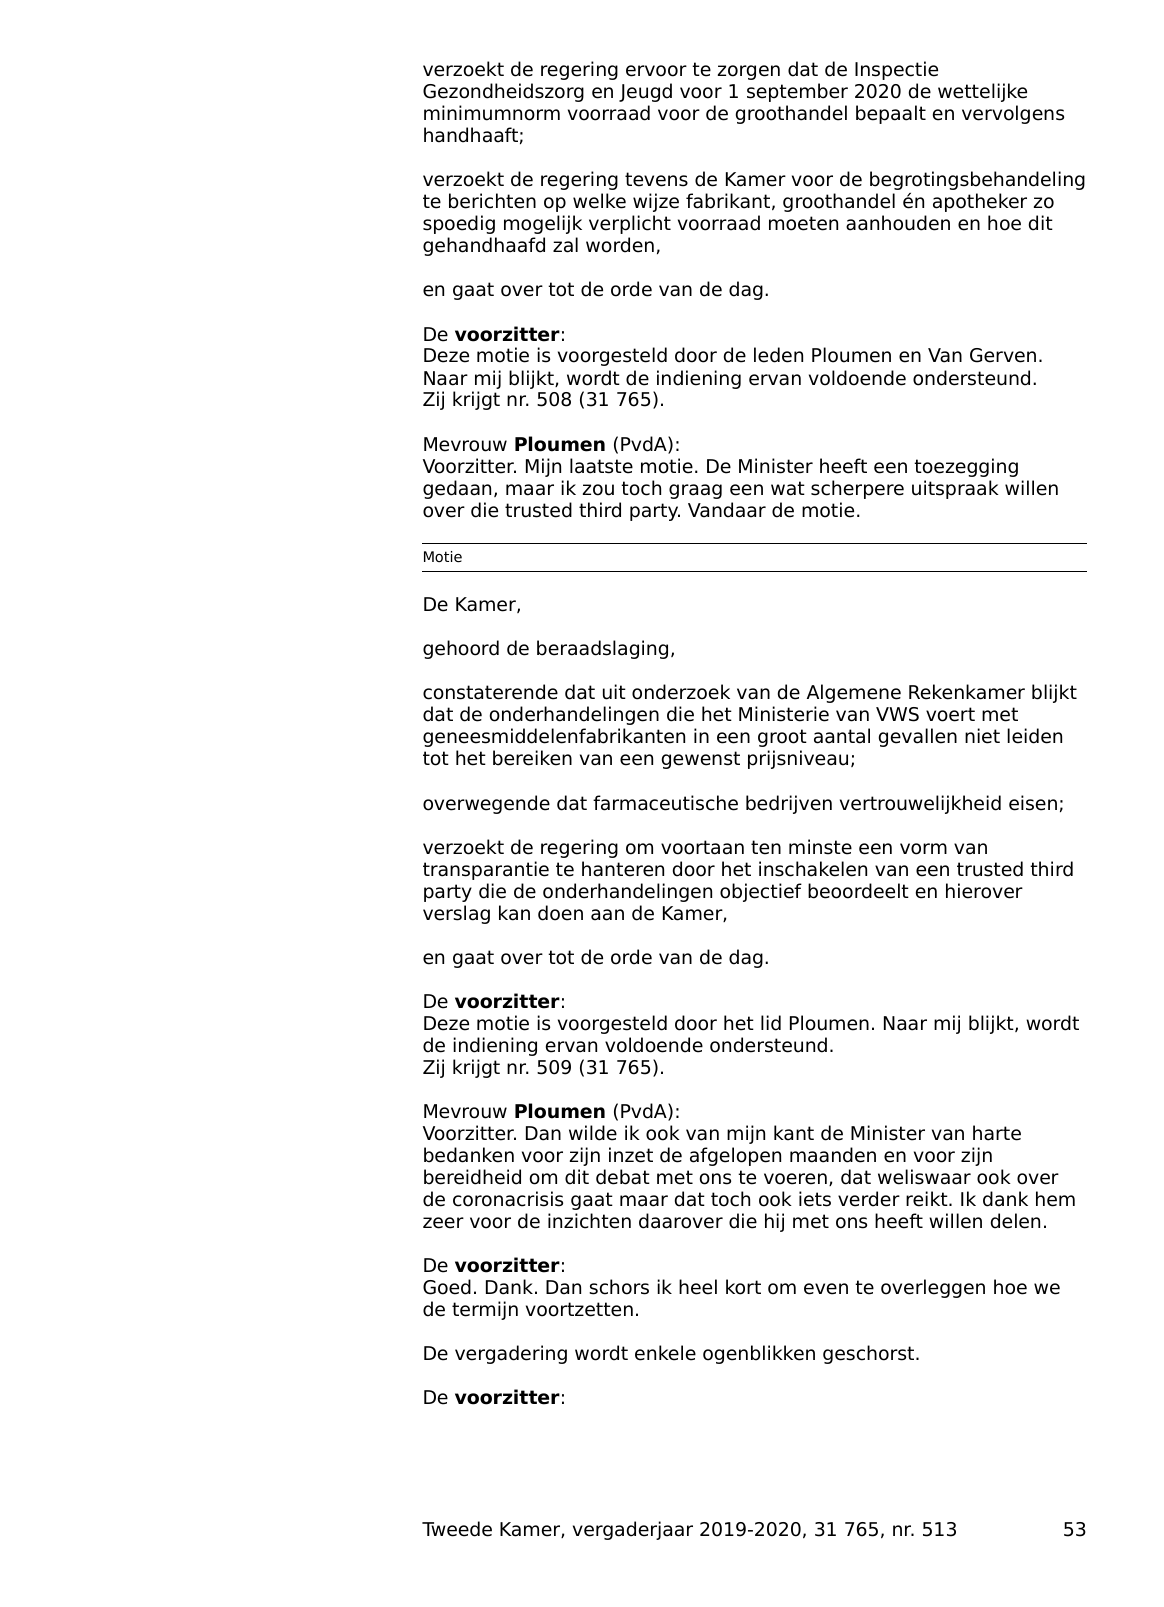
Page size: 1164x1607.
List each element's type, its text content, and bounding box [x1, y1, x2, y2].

text overwegende dat farmaceutische bedrijven vertrouwelijkheid eisen; [422, 792, 1087, 814]
text De Kamer, [422, 594, 1087, 616]
text Zij krijgt nr. 509 (31 765). [422, 1057, 1087, 1079]
text verzoekt de regering tevens de Kamer voor de begrotingsbehandeling te berichten op welke wijze fabrikant, groothandel én apotheker zo spoedig mogelijk verplicht voorraad moeten aanhouden en hoe dit gehandhaafd zal worden, [422, 169, 1087, 257]
text De voorzitter: [422, 323, 1087, 345]
text Deze motie is voorgesteld door de leden Ploumen en Van Gerven. Naar mij blijkt, wordt de indiening ervan voldoende ondersteund. [422, 345, 1087, 389]
text Mevrouw Ploumen (PvdA): [422, 1101, 1087, 1123]
text Deze motie is voorgesteld door het lid Ploumen. Naar mij blijkt, wordt de indiening ervan voldoende ondersteund. [422, 1013, 1087, 1057]
text Voorzitter. Mijn laatste motie. De Minister heeft een toezegging gedaan, maar ik zou toch graag een wat scherpere uitspraak willen over die trusted third party. Vandaar de motie. [422, 456, 1087, 521]
text Voorzitter. Dan wilde ik ook van mijn kant de Minister van harte bedanken voor zijn inzet de afgelopen maanden en voor zijn bereidheid om dit debat met ons te voeren, dat weliswaar ook over de coronacrisis gaat maar dat toch ook iets verder reikt. Ik dank hem zeer voor de inzichten daarover die hij met ons heeft willen delen. [422, 1123, 1087, 1233]
text verzoekt de regering om voortaan ten minste een vorm van transparantie te hanteren door het inschakelen van een trusted third party die de onderhandelingen objectief beoordeelt en hierover verslag kan doen aan de Kamer, [422, 837, 1087, 924]
text Goed. Dank. Dan schors ik heel kort om even te overleggen hoe we de termijn voortzetten. [422, 1277, 1087, 1321]
text De vergadering wordt enkele ogenblikken geschorst. [422, 1343, 1087, 1365]
text constaterende dat uit onderzoek van de Algemene Rekenkamer blijkt dat de onderhandelingen die het Ministerie van VWS voert met geneesmiddelenfabrikanten in een groot aantal gevallen niet leiden tot het bereiken van een gewenst prijsniveau; [422, 682, 1087, 770]
text Mevrouw Ploumen (PvdA): [422, 433, 1087, 456]
text Zij krijgt nr. 508 (31 765). [422, 389, 1087, 411]
text De voorzitter: [422, 1387, 1087, 1409]
text en gaat over tot de orde van de dag. [422, 947, 1087, 969]
text De voorzitter: [422, 1255, 1087, 1277]
table_header Motie [422, 544, 1087, 571]
text en gaat over tot de orde van de dag. [422, 279, 1087, 301]
text verzoekt de regering ervoor te zorgen dat de Inspectie Gezondheidszorg en Jeugd voor 1 september 2020 de wettelijke minimumnorm voorraad voor de groothandel bepaalt en vervolgens handhaaft; [422, 59, 1087, 147]
text gehoord de beraadslaging, [422, 638, 1087, 660]
text De voorzitter: [422, 991, 1087, 1013]
